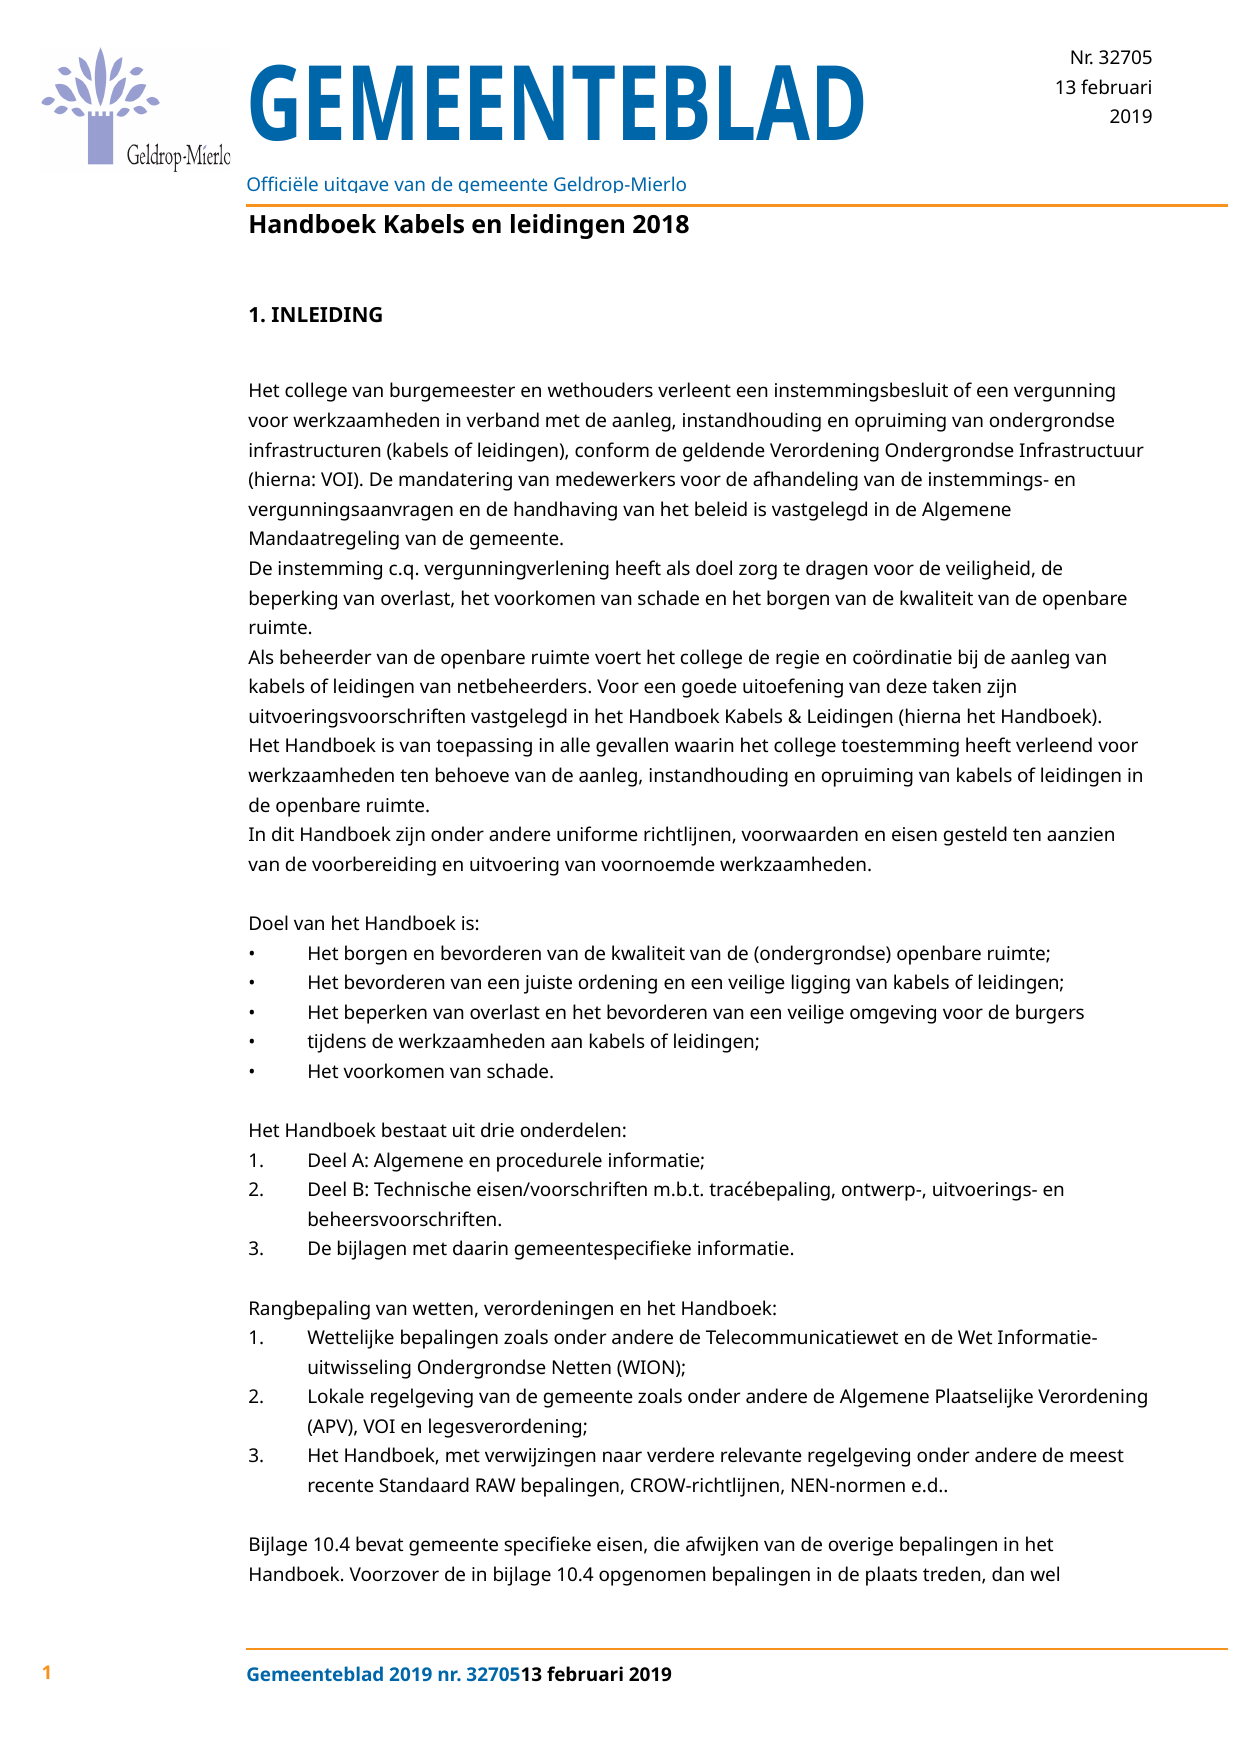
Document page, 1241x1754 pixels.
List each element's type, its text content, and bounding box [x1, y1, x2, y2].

text Als beheerder van de openbare ruimte voert het college de regie en coördinatie bij de aanleg van kabels of leidingen van netbeheerders. Voor een goede uitoefening van deze taken zijn uitvoeringsvoorschriften vastgelegd in het Handboek Kabels & Leidingen (hierna het Handboek). [248, 644, 1152, 729]
list Het bevorderen van een juiste ordening en een veilige ligging van kabels of leidingen; [248, 969, 1152, 995]
text In dit Handboek zijn onder andere uniforme richtlijnen, voorwaarden en eisen gesteld ten aanzien van de voorbereiding en uitvoering van voornoemde werkzaamheden. [248, 821, 1152, 877]
list Wettelijke bepalingen zoals onder andere de Telecommunicatiewet en de Wet Informatie-uitwisseling Ondergrondse Netten (WION); [248, 1324, 1152, 1379]
picture [41, 47, 231, 172]
text Het Handboek bestaat uit drie onderdelen: [248, 1117, 1152, 1143]
list Lokale regelgeving van de gemeente zoals onder andere de Algemene Plaatselijke Verordening (APV), VOI en legesverordening; [248, 1383, 1152, 1439]
list Deel B: Technische eisen/voorschriften m.b.t. tracébepaling, ontwerp-, uitvoerings- en beheersvoorschriften. [248, 1176, 1152, 1232]
list Het Handboek, met verwijzingen naar verdere relevante regelgeving onder andere de meest recente Standaard RAW bepalingen, CROW-richtlijnen, NEN-normen e.d.. [248, 1443, 1152, 1498]
list tijdens de werkzaamheden aan kabels of leidingen; [248, 1028, 1152, 1054]
text Doel van het Handboek is: [248, 910, 1152, 936]
text Bijlage 10.4 bevat gemeente specifieke eisen, die afwijken van de overige bepalingen in het Handboek. Voorzover de in bijlage 10.4 opgenomen bepalingen in de plaats treden, dan wel [248, 1531, 1152, 1587]
list De bijlagen met daarin gemeentespecifieke informatie. [248, 1236, 1152, 1261]
text Het Handboek is van toepassing in alle gevallen waarin het college toestemming heeft verleend voor werkzaamheden ten behoeve van de aanleg, instandhouding en opruiming van kabels of leidingen in de openbare ruimte. [248, 733, 1152, 817]
text Handboek Kabels en leidingen 2018 [248, 207, 1152, 241]
list Het borgen en bevorderen van de kwaliteit van de (ondergrondse) openbare ruimte; [248, 940, 1152, 965]
list Het beperken van overlast en het bevorderen van een veilige omgeving voor de burgers [248, 999, 1152, 1024]
list Het voorkomen van schade. [248, 1058, 1152, 1084]
text 1. INLEIDING [248, 300, 1152, 328]
text Het college van burgemeester en wethouders verleent een instemmingsbesluit of een vergunning voor werkzaamheden in verband met de aanleg, instandhouding en opruiming van ondergrondse infrastructuren (kabels of leidingen), conform de geldende Verordening Ondergrondse Infrastructuur (hierna: VOI). De mandatering van medewerkers voor de afhandeling van de instemmings- en vergunningsaanvragen en de handhaving van het beleid is vastgelegd in de Algemene Mandaatregeling van de gemeente. [248, 378, 1152, 551]
list Deel A: Algemene en procedurele informatie; [248, 1147, 1152, 1172]
text Rangbepaling van wetten, verordeningen en het Handboek: [248, 1295, 1152, 1320]
text De instemming c.q. vergunningverlening heeft als doel zorg te dragen voor de veiligheid, de beperking van overlast, het voorkomen van schade en het borgen van de kwaliteit van de openbare ruimte. [248, 555, 1152, 640]
